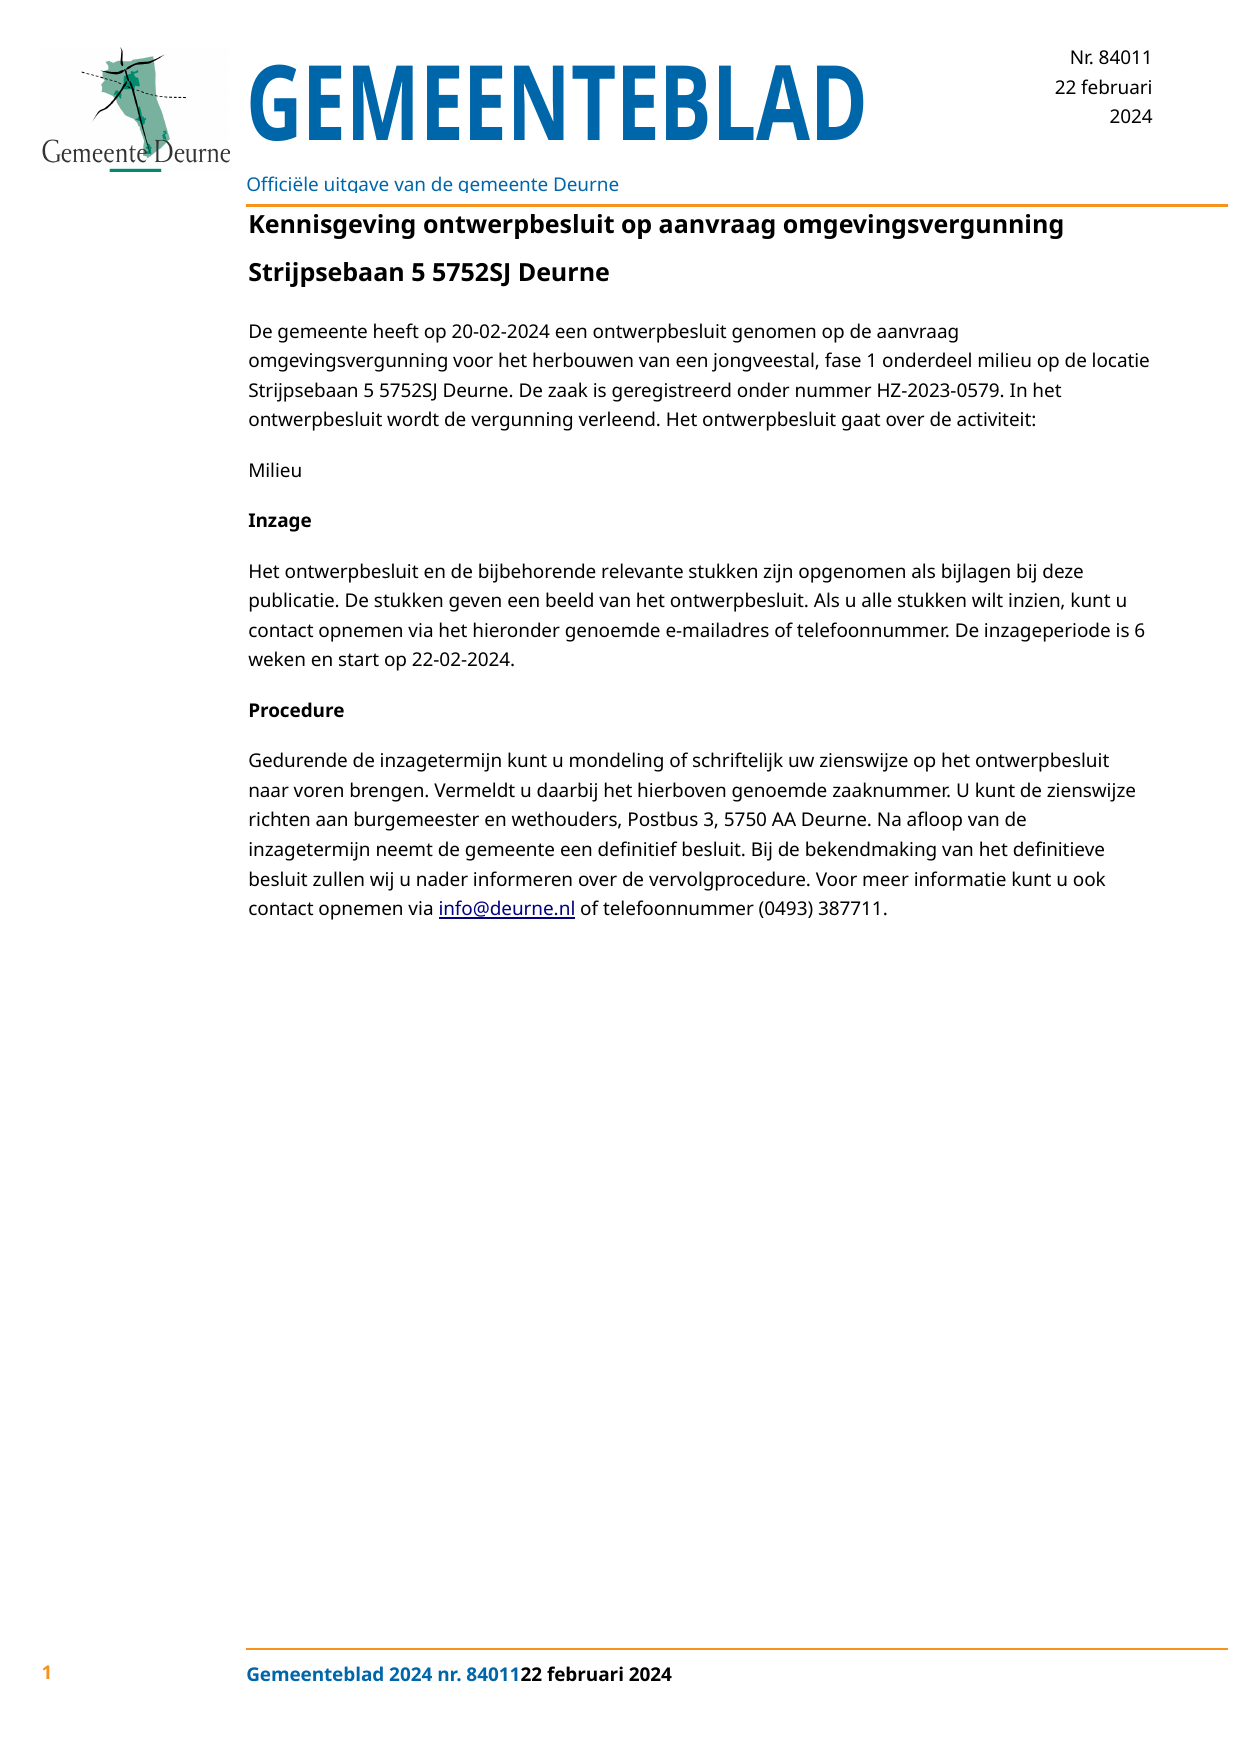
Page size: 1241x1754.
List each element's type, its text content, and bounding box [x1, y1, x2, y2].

text Milieu [248, 457, 1152, 483]
text Het ontwerpbesluit en de bijbehorende relevante stukken zijn opgenomen als bijlagen bij deze publicatie. De stukken geven een beeld van het ontwerpbesluit. Als u alle stukken wilt inzien, kunt u contact opnemen via het hieronder genoemde e-mailadres of telefoonnummer. De inzageperiode is 6 weken en start op 22-02-2024. [248, 558, 1152, 672]
text Kennisgeving ontwerpbesluit op aanvraag omgevingsvergunning Strijpsebaan 5 5752SJ Deurne [248, 207, 1152, 288]
text De gemeente heeft op 20-02-2024 een ontwerpbesluit genomen op de aanvraag omgevingsvergunning voor het herbouwen van een jongveestal, fase 1 onderdeel milieu op de locatie Strijpsebaan 5 5752SJ Deurne. De zaak is geregistreerd onder nummer HZ-2023-0579. In het ontwerpbesluit wordt de vergunning verleend. Het ontwerpbesluit gaat over de activiteit: [248, 318, 1152, 432]
picture [41, 47, 231, 172]
text Procedure [248, 697, 1152, 723]
text Gedurende de inzagetermijn kunt u mondeling of schriftelijk uw zienswijze op het ontwerpbesluit naar voren brengen. Vermeldt u daarbij het hierboven genoemde zaaknummer. U kunt de zienswijze richten aan burgemeester en wethouders, Postbus 3, 5750 AA Deurne. Na afloop van de inzagetermijn neemt de gemeente een definitief besluit. Bij de bekendmaking van het definitieve besluit zullen wij u nader informeren over de vervolgprocedure. Voor meer informatie kunt u ook contact opnemen via info@deurne.nl of telefoonnummer (0493) 387711. [248, 747, 1152, 921]
text Inzage [248, 507, 1152, 533]
